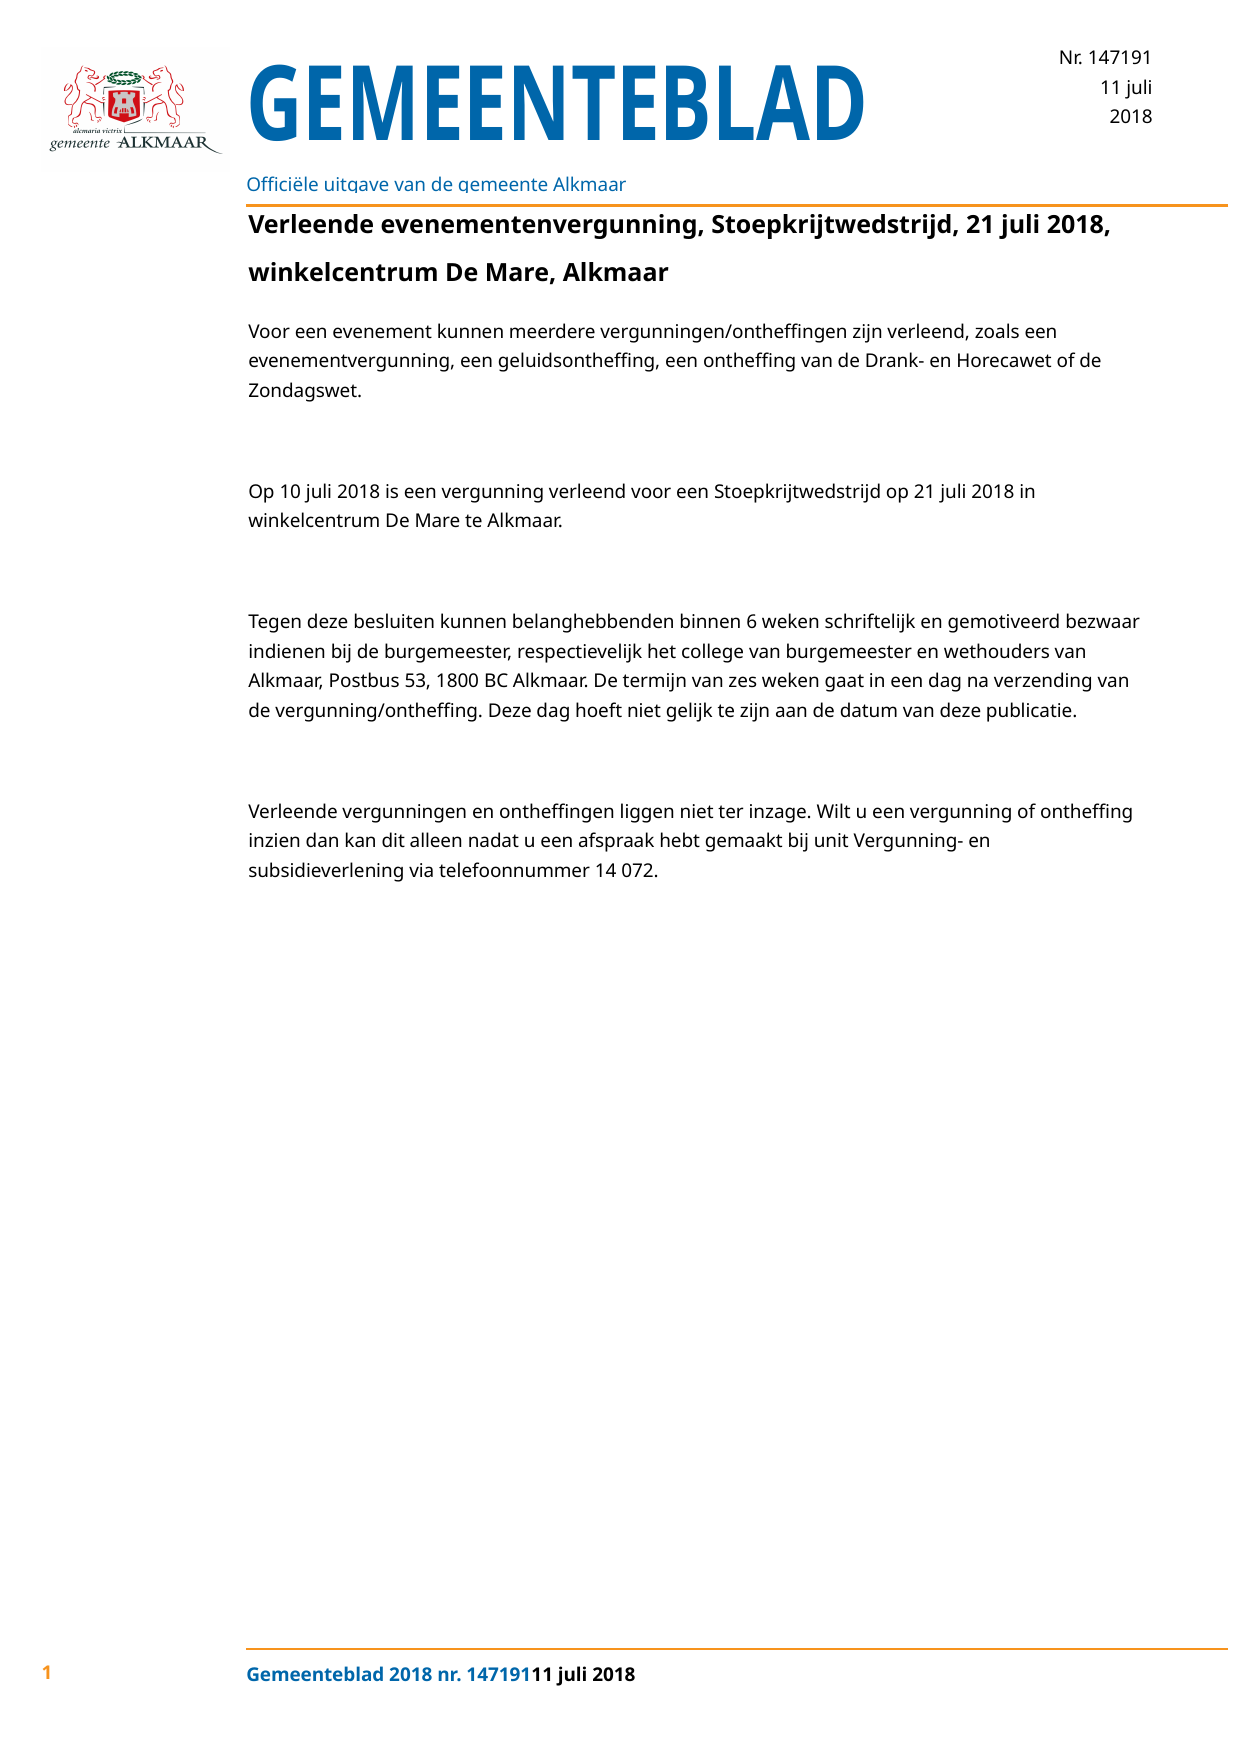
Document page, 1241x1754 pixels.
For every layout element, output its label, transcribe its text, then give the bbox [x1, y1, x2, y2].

text Voor een evenement kunnen meerdere vergunningen/ontheffingen zijn verleend, zoals een evenementvergunning, een geluidsontheffing, een ontheffing van de Drank- en Horecawet of de Zondagswet. [248, 318, 1152, 403]
text Verleende evenementenvergunning, Stoepkrijtwedstrijd, 21 juli 2018, winkelcentrum De Mare, Alkmaar [248, 207, 1152, 288]
picture [41, 47, 231, 172]
text Tegen deze besluiten kunnen belanghebbenden binnen 6 weken schriftelijk en gemotiveerd bezwaar indienen bij de burgemeester, respectievelijk het college van burgemeester en wethouders van Alkmaar, Postbus 53, 1800 BC Alkmaar. De termijn van zes weken gaat in een dag na verzending van de vergunning/ontheffing. Deze dag hoeft niet gelijk te zijn aan de datum van deze publicatie. [248, 608, 1152, 723]
text Op 10 juli 2018 is een vergunning verleend voor een Stoepkrijtwedstrijd op 21 juli 2018 in winkelcentrum De Mare te Alkmaar. [248, 478, 1152, 533]
text Verleende vergunningen en ontheffingen liggen niet ter inzage. Wilt u een vergunning of ontheffing inzien dan kan dit alleen nadat u een afspraak hebt gemaakt bij unit Vergunning- en subsidieverlening via telefoonnummer 14 072. [248, 798, 1152, 883]
